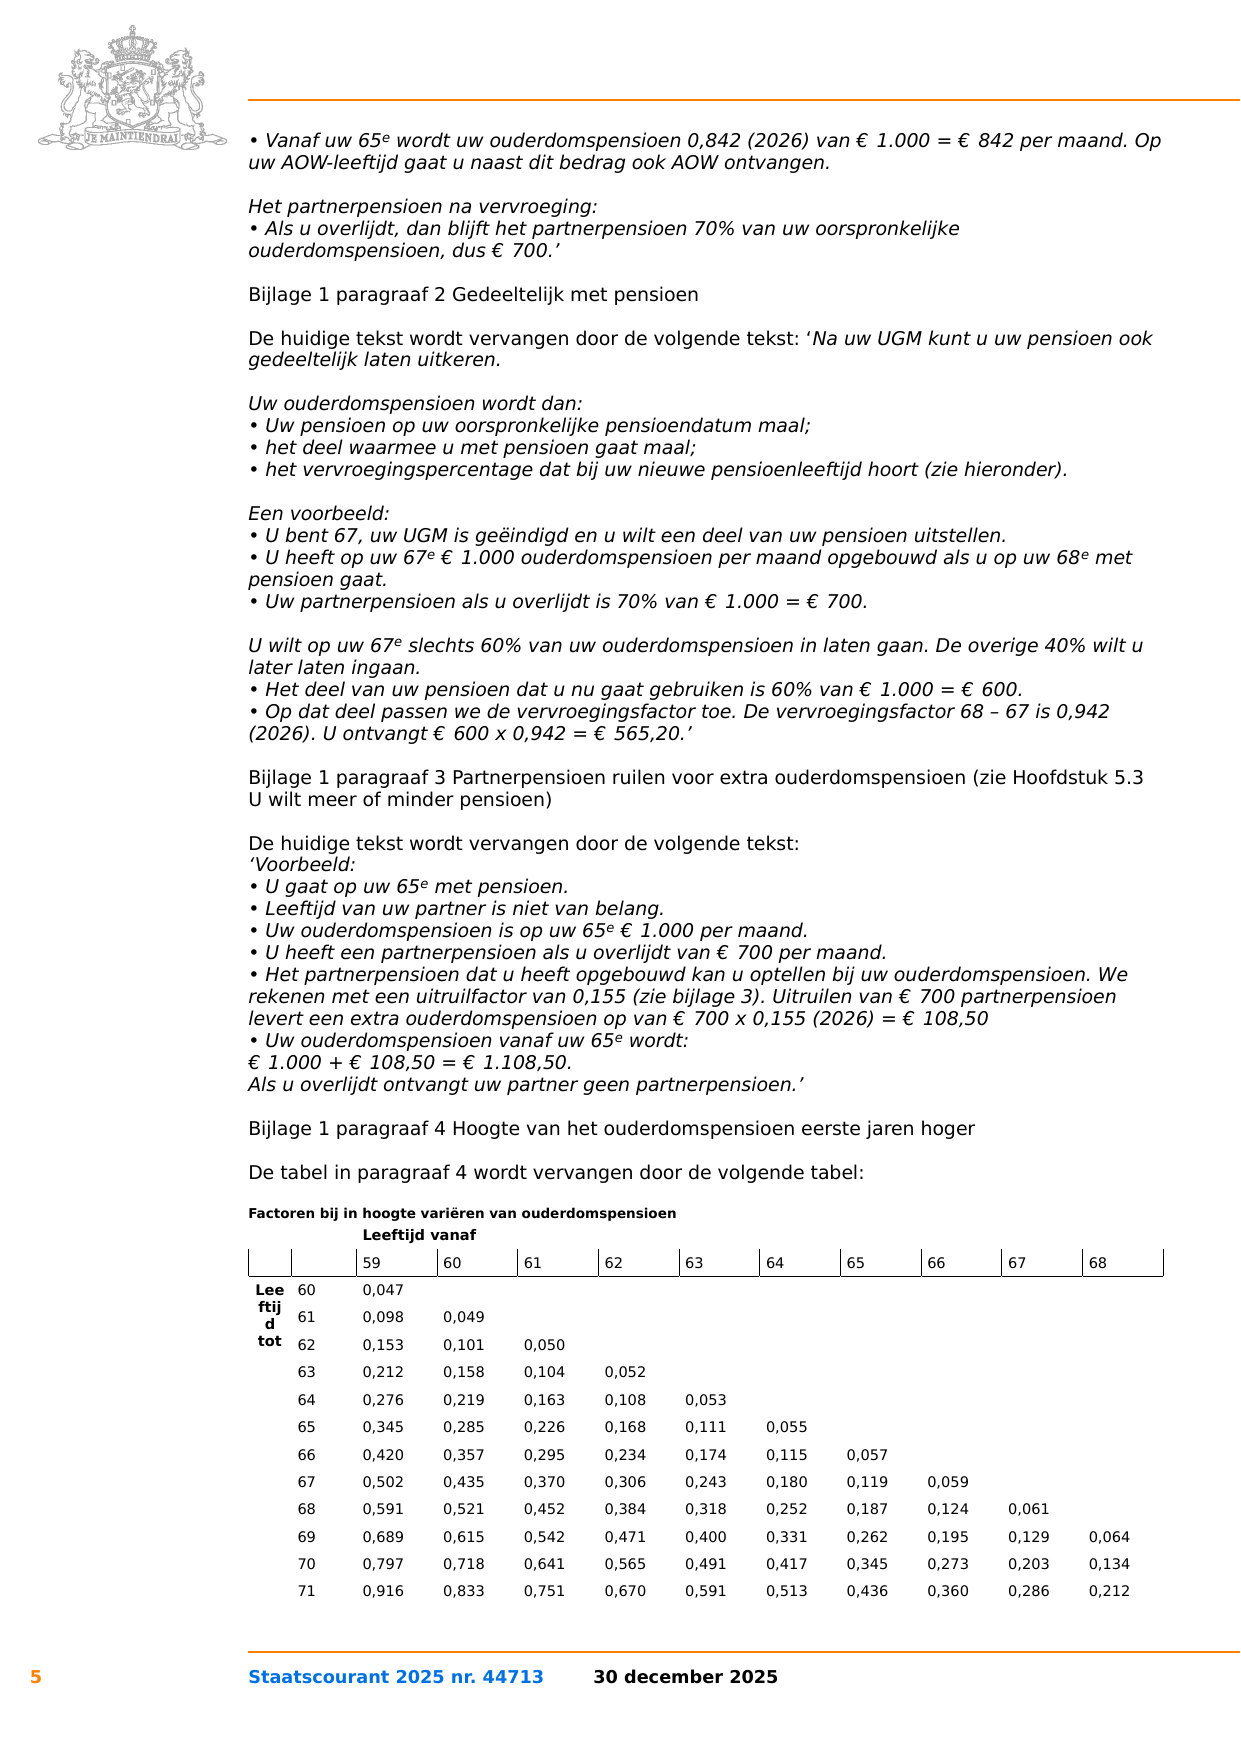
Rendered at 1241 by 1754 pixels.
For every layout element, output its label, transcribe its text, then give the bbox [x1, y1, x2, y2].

table_cell Leeftijd tot [249, 1277, 291, 1605]
table_cell 0,108 [599, 1387, 679, 1413]
table_cell 0,565 [599, 1551, 679, 1578]
text Uw ouderdomspensioen wordt dan: [248, 393, 1163, 415]
text • het vervroegingspercentage dat bij uw nieuwe pensioenleeftijd hoort (zie hieronder). [248, 459, 1163, 481]
table_cell 66 [922, 1250, 1001, 1276]
text Bijlage 1 paragraaf 4 Hoogte van het ouderdomspensioen eerste jaren hoger [248, 1118, 1163, 1140]
table_cell [249, 1250, 291, 1276]
text • U gaat op uw 65e met pensioen. [248, 876, 1163, 898]
table_cell 59 [357, 1250, 437, 1276]
table_cell [1002, 1305, 1082, 1331]
table_cell [1002, 1332, 1082, 1358]
table_cell [922, 1332, 1001, 1358]
table_cell 63 [680, 1250, 759, 1276]
table_cell 0,360 [922, 1579, 1001, 1605]
table_cell 0,276 [357, 1387, 437, 1413]
table_cell 0,057 [841, 1442, 921, 1468]
table_cell 0,452 [518, 1496, 598, 1523]
table_cell 0,203 [1002, 1551, 1082, 1578]
table_cell [760, 1360, 840, 1386]
table_cell [841, 1305, 921, 1331]
table_cell 0,833 [438, 1579, 517, 1605]
table_cell [1002, 1414, 1082, 1441]
table_cell 0,542 [518, 1524, 598, 1550]
table_cell [249, 1223, 291, 1249]
table_cell 0,400 [680, 1524, 759, 1550]
table_cell 60 [438, 1250, 517, 1276]
table_cell 0,226 [518, 1414, 598, 1441]
table_cell [1083, 1305, 1163, 1331]
table_cell 0,104 [518, 1360, 598, 1386]
table_cell [680, 1332, 759, 1358]
text • Uw partnerpensioen als u overlijdt is 70% van € 1.000 = € 700. [248, 591, 1163, 613]
table_cell 0,436 [841, 1579, 921, 1605]
table_cell [518, 1277, 598, 1304]
text Een voorbeeld: [248, 503, 1163, 525]
text U wilt op uw 67e slechts 60% van uw ouderdomspensioen in laten gaan. De overige 40% wilt u later laten ingaan. [248, 635, 1163, 679]
table_cell [841, 1360, 921, 1386]
table_cell [292, 1250, 356, 1276]
table_cell 65 [292, 1414, 356, 1441]
table_cell 0,101 [438, 1332, 517, 1358]
table_cell 0,435 [438, 1469, 517, 1495]
text Bijlage 1 paragraaf 3 Partnerpensioen ruilen voor extra ouderdomspensioen (zie Hoofdstuk 5.3 U wilt meer of minder pensioen) [248, 767, 1163, 811]
text • U bent 67, uw UGM is geëindigd en u wilt een deel van uw pensioen uitstellen. [248, 525, 1163, 547]
table_cell [760, 1277, 840, 1304]
table_cell [1083, 1360, 1163, 1386]
table_cell 0,670 [599, 1579, 679, 1605]
text Bijlage 1 paragraaf 2 Gedeeltelijk met pensioen [248, 283, 1163, 306]
table_cell Leeftijd vanaf [357, 1223, 1163, 1249]
table_cell 64 [292, 1387, 356, 1413]
table_cell 0,262 [841, 1524, 921, 1550]
table_cell 0,158 [438, 1360, 517, 1386]
table_cell 0,286 [1002, 1579, 1082, 1605]
text • Leeftijd van uw partner is niet van belang. [248, 898, 1163, 920]
table_cell 0,384 [599, 1496, 679, 1523]
table_cell [922, 1277, 1001, 1304]
table_cell 0,331 [760, 1524, 840, 1550]
table_cell [1083, 1496, 1163, 1523]
table_cell [1083, 1332, 1163, 1358]
table_cell 0,357 [438, 1442, 517, 1468]
table_cell [680, 1277, 759, 1304]
text • Uw pensioen op uw oorspronkelijke pensioendatum maal; [248, 415, 1163, 437]
table_cell 0,243 [680, 1469, 759, 1495]
table_cell [922, 1442, 1001, 1468]
table_cell 0,163 [518, 1387, 598, 1413]
text • Het deel van uw pensioen dat u nu gaat gebruiken is 60% van € 1.000 = € 600. [248, 679, 1163, 701]
table_cell 60 [292, 1277, 356, 1304]
table_cell 0,718 [438, 1551, 517, 1578]
table_cell 0,591 [357, 1496, 437, 1523]
table_cell [599, 1332, 679, 1358]
table_cell [1002, 1442, 1082, 1468]
table_cell 0,252 [760, 1496, 840, 1523]
table_cell [1002, 1469, 1082, 1495]
table_cell [1002, 1360, 1082, 1386]
table_cell 71 [292, 1579, 356, 1605]
table_cell [1083, 1414, 1163, 1441]
table_cell 69 [292, 1524, 356, 1550]
table_cell 0,689 [357, 1524, 437, 1550]
table_cell 0,049 [438, 1305, 517, 1331]
table_cell 0,420 [357, 1442, 437, 1468]
table_cell 61 [518, 1250, 598, 1276]
table_cell [518, 1305, 598, 1331]
table_cell [1083, 1277, 1163, 1304]
table_cell 67 [292, 1469, 356, 1495]
table_cell [1083, 1442, 1163, 1468]
table_cell 63 [292, 1360, 356, 1386]
table_cell 0,641 [518, 1551, 598, 1578]
table_cell 0,521 [438, 1496, 517, 1523]
table_cell 0,059 [922, 1469, 1001, 1495]
text • Het partnerpensioen dat u heeft opgebouwd kan u optellen bij uw ouderdomspensioen. We rekenen met een uitruilfactor van 0,155 (zie bijlage 3). Uitruilen van € 700 partnerpensioen levert een extra ouderdomspensioen op van € 700 x 0,155 (2026) = € 108,50 [248, 964, 1163, 1030]
text • Als u overlijdt, dan blijft het partnerpensioen 70% van uw oorspronkelijke ouderdomspensioen, dus € 700.’ [248, 218, 1163, 262]
table_cell 0,751 [518, 1579, 598, 1605]
table_cell 0,234 [599, 1442, 679, 1468]
table_cell 0,134 [1083, 1551, 1163, 1578]
table_cell 0,195 [922, 1524, 1001, 1550]
text Als u overlijdt ontvangt uw partner geen partnerpensioen.’ [248, 1074, 1163, 1096]
table_cell 0,061 [1002, 1496, 1082, 1523]
table_cell 0,513 [760, 1579, 840, 1605]
text ‘Voorbeeld: [248, 854, 1163, 876]
table_cell [599, 1305, 679, 1331]
text • Op dat deel passen we de vervroegingsfactor toe. De vervroegingsfactor 68 – 67 is 0,942 (2026). U ontvangt € 600 x 0,942 = € 565,20.’ [248, 701, 1163, 745]
table_cell [760, 1387, 840, 1413]
table_cell 62 [599, 1250, 679, 1276]
table_cell [841, 1332, 921, 1358]
text • Vanaf uw 65e wordt uw ouderdomspensioen 0,842 (2026) van € 1.000 = € 842 per maand. Op uw AOW-leeftijd gaat u naast dit bedrag ook AOW ontvangen. [248, 130, 1163, 174]
table_cell 0,345 [841, 1551, 921, 1578]
table_cell 0,471 [599, 1524, 679, 1550]
table_cell 65 [841, 1250, 921, 1276]
table_cell 66 [292, 1442, 356, 1468]
table_cell 0,591 [680, 1579, 759, 1605]
table_cell 0,180 [760, 1469, 840, 1495]
text De tabel in paragraaf 4 wordt vervangen door de volgende tabel: [248, 1162, 1163, 1184]
table_cell [1002, 1387, 1082, 1413]
table_cell [1002, 1277, 1082, 1304]
text • U heeft op uw 67e € 1.000 ouderdomspensioen per maand opgebouwd als u op uw 68e met pensioen gaat. [248, 547, 1163, 591]
table_cell 0,115 [760, 1442, 840, 1468]
table_cell 61 [292, 1305, 356, 1331]
table_cell 0,615 [438, 1524, 517, 1550]
table_cell [922, 1305, 1001, 1331]
table_cell 0,502 [357, 1469, 437, 1495]
table_cell 0,153 [357, 1332, 437, 1358]
table_cell [841, 1414, 921, 1441]
table_cell [1083, 1387, 1163, 1413]
table_cell 0,129 [1002, 1524, 1082, 1550]
table_cell 0,491 [680, 1551, 759, 1578]
text De huidige tekst wordt vervangen door de volgende tekst: [248, 832, 1163, 854]
text Het partnerpensioen na vervroeging: [248, 196, 1163, 218]
table_cell 70 [292, 1551, 356, 1578]
table_cell 64 [760, 1250, 840, 1276]
table_cell [760, 1305, 840, 1331]
table_cell 0,111 [680, 1414, 759, 1441]
table_cell 0,053 [680, 1387, 759, 1413]
table_cell 0,273 [922, 1551, 1001, 1578]
text • Uw ouderdomspensioen vanaf uw 65e wordt: [248, 1030, 1163, 1052]
table_cell 68 [1083, 1250, 1163, 1276]
text € 1.000 + € 108,50 = € 1.108,50. [248, 1052, 1163, 1074]
table_cell [922, 1414, 1001, 1441]
text • het deel waarmee u met pensioen gaat maal; [248, 437, 1163, 459]
table_cell 0,370 [518, 1469, 598, 1495]
table_cell 0,345 [357, 1414, 437, 1441]
table_cell [680, 1360, 759, 1386]
table_cell 0,047 [357, 1277, 437, 1304]
text De huidige tekst wordt vervangen door de volgende tekst: ‘Na uw UGM kunt u uw pensioen ook gedeeltelijk laten uitkeren. [248, 327, 1163, 371]
table_cell 62 [292, 1332, 356, 1358]
table_cell 67 [1002, 1250, 1082, 1276]
table_cell [599, 1277, 679, 1304]
table_cell [760, 1332, 840, 1358]
table_cell 0,295 [518, 1442, 598, 1468]
table_cell 0,219 [438, 1387, 517, 1413]
table_cell 0,052 [599, 1360, 679, 1386]
table_cell 0,124 [922, 1496, 1001, 1523]
table_cell 0,055 [760, 1414, 840, 1441]
text • Uw ouderdomspensioen is op uw 65e € 1.000 per maand. [248, 920, 1163, 942]
table_cell 0,916 [357, 1579, 437, 1605]
table_cell 0,212 [1083, 1579, 1163, 1605]
text • U heeft een partnerpensioen als u overlijdt van € 700 per maand. [248, 942, 1163, 964]
table_cell [438, 1277, 517, 1304]
table_cell 0,064 [1083, 1524, 1163, 1550]
table_cell 0,212 [357, 1360, 437, 1386]
picture [38, 25, 227, 150]
table_cell [292, 1223, 356, 1249]
table_cell 0,174 [680, 1442, 759, 1468]
table_cell [841, 1387, 921, 1413]
table_cell 0,187 [841, 1496, 921, 1523]
table_cell 0,306 [599, 1469, 679, 1495]
table_cell 0,050 [518, 1332, 598, 1358]
table_cell 0,098 [357, 1305, 437, 1331]
table_cell [841, 1277, 921, 1304]
table_cell 0,168 [599, 1414, 679, 1441]
table_cell [680, 1305, 759, 1331]
table_cell 0,797 [357, 1551, 437, 1578]
table_cell 68 [292, 1496, 356, 1523]
table_cell 0,318 [680, 1496, 759, 1523]
table_cell 0,417 [760, 1551, 840, 1578]
table_cell 0,285 [438, 1414, 517, 1441]
table_header Factoren bij in hoogte variëren van ouderdomspensioen [248, 1206, 1163, 1221]
table_cell [922, 1387, 1001, 1413]
table_cell [1083, 1469, 1163, 1495]
table_cell [922, 1360, 1001, 1386]
table_cell 0,119 [841, 1469, 921, 1495]
